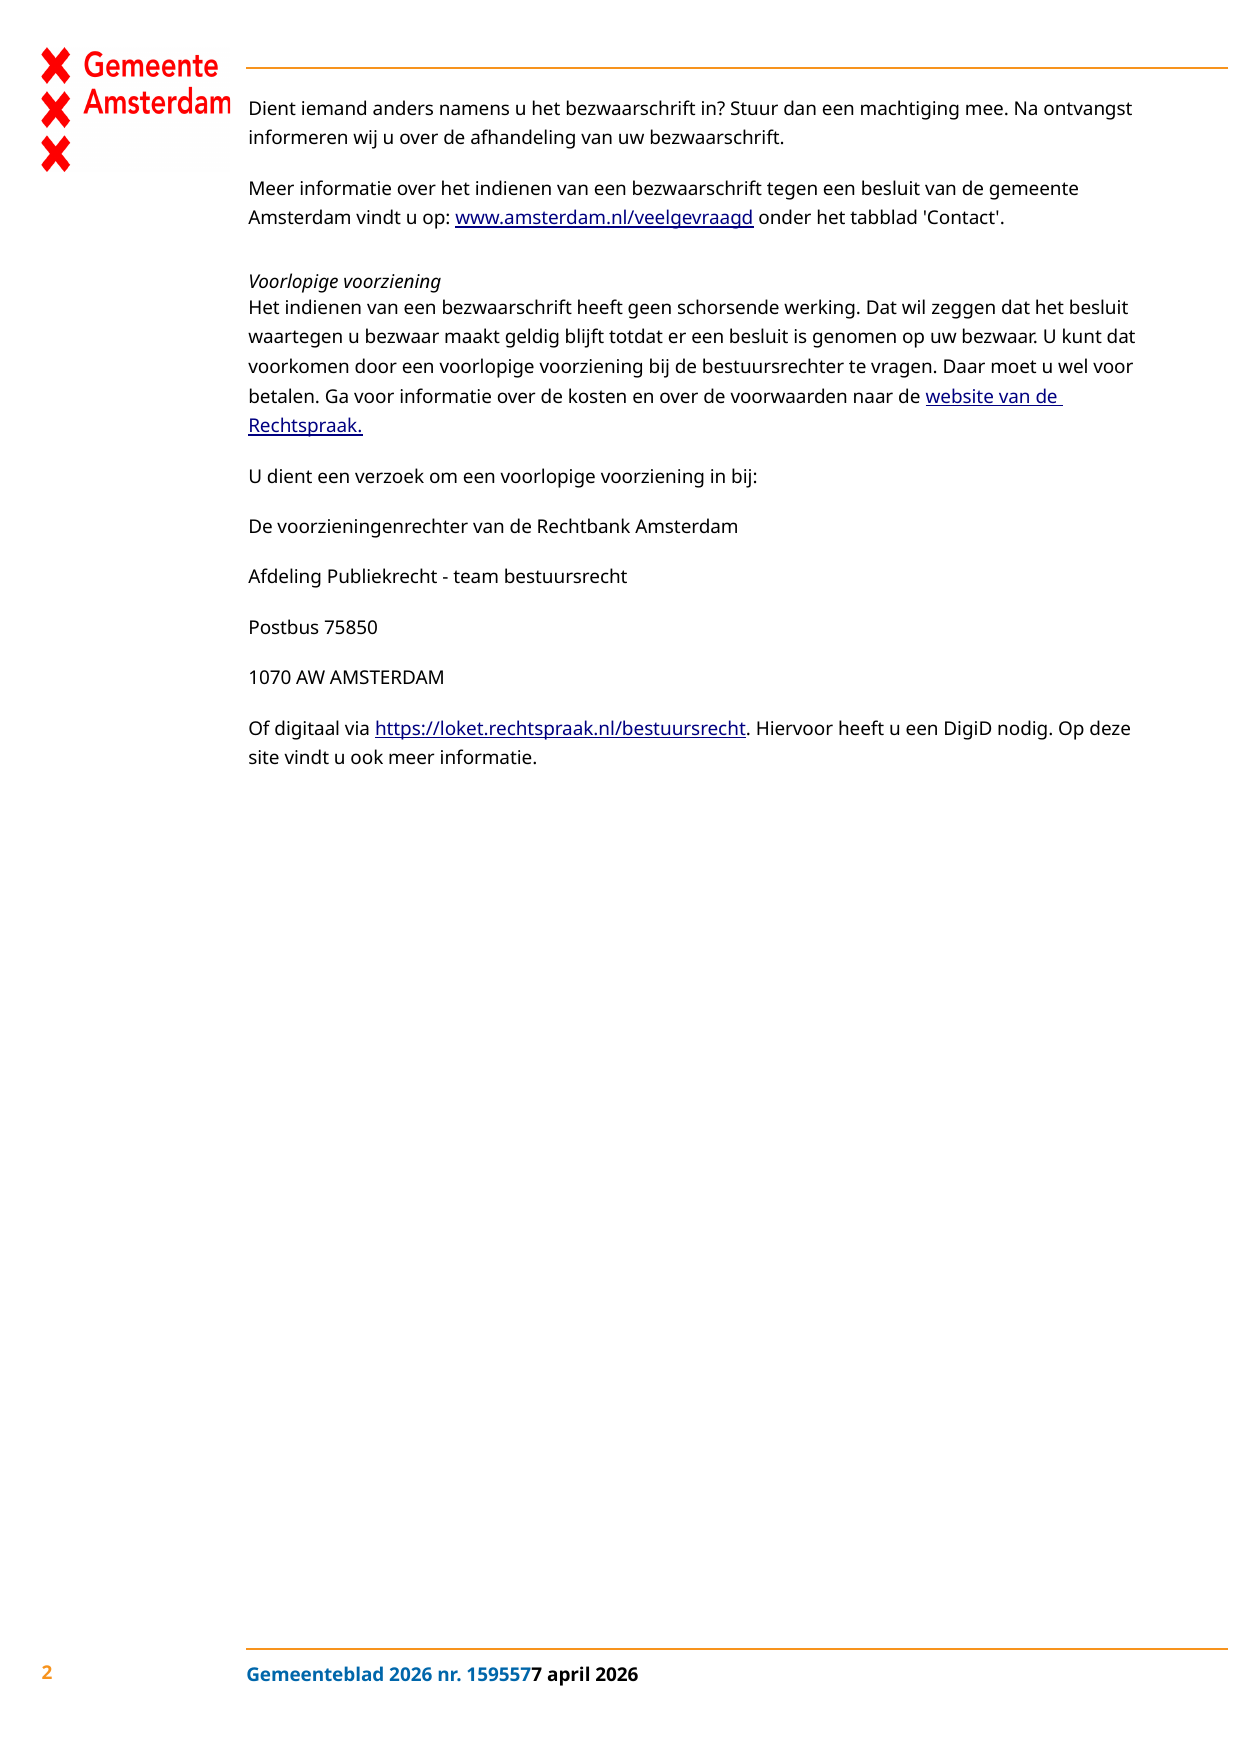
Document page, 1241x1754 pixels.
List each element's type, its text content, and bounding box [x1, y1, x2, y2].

picture [41, 47, 231, 172]
text Het indienen van een bezwaarschrift heeft geen schorsende werking. Dat wil zeggen dat het besluit waartegen u bezwaar maakt geldig blijft totdat er een besluit is genomen op uw bezwaar. U kunt dat voorkomen door een voorlopige voorziening bij de bestuursrechter te vragen. Daar moet u wel voor betalen. Ga voor informatie over de kosten en over de voorwaarden naar de website van de Rechtspraak. [248, 294, 1152, 438]
text 1070 AW AMSTERDAM [248, 664, 1152, 690]
text Postbus 75850 [248, 614, 1152, 640]
text De voorzieningenrechter van de Rechtbank Amsterdam [248, 513, 1152, 539]
text Voorlopige voorziening [248, 268, 1152, 294]
text Afdeling Publiekrecht - team bestuursrecht [248, 564, 1152, 589]
text U dient een verzoek om een voorlopige voorziening in bij: [248, 463, 1152, 488]
text Dient iemand anders namens u het bezwaarschrift in? Stuur dan een machtiging mee. Na ontvangst informeren wij u over de afhandeling van uw bezwaarschrift. [248, 95, 1152, 150]
text Of digitaal via https://loket.rechtspraak.nl/bestuursrecht. Hiervoor heeft u een DigiD nodig. Op deze site vindt u ook meer informatie. [248, 715, 1152, 770]
text Meer informatie over het indienen van een bezwaarschrift tegen een besluit van de gemeente Amsterdam vindt u op: www.amsterdam.nl/veelgevraagd onder het tabblad 'Contact'. [248, 175, 1152, 230]
